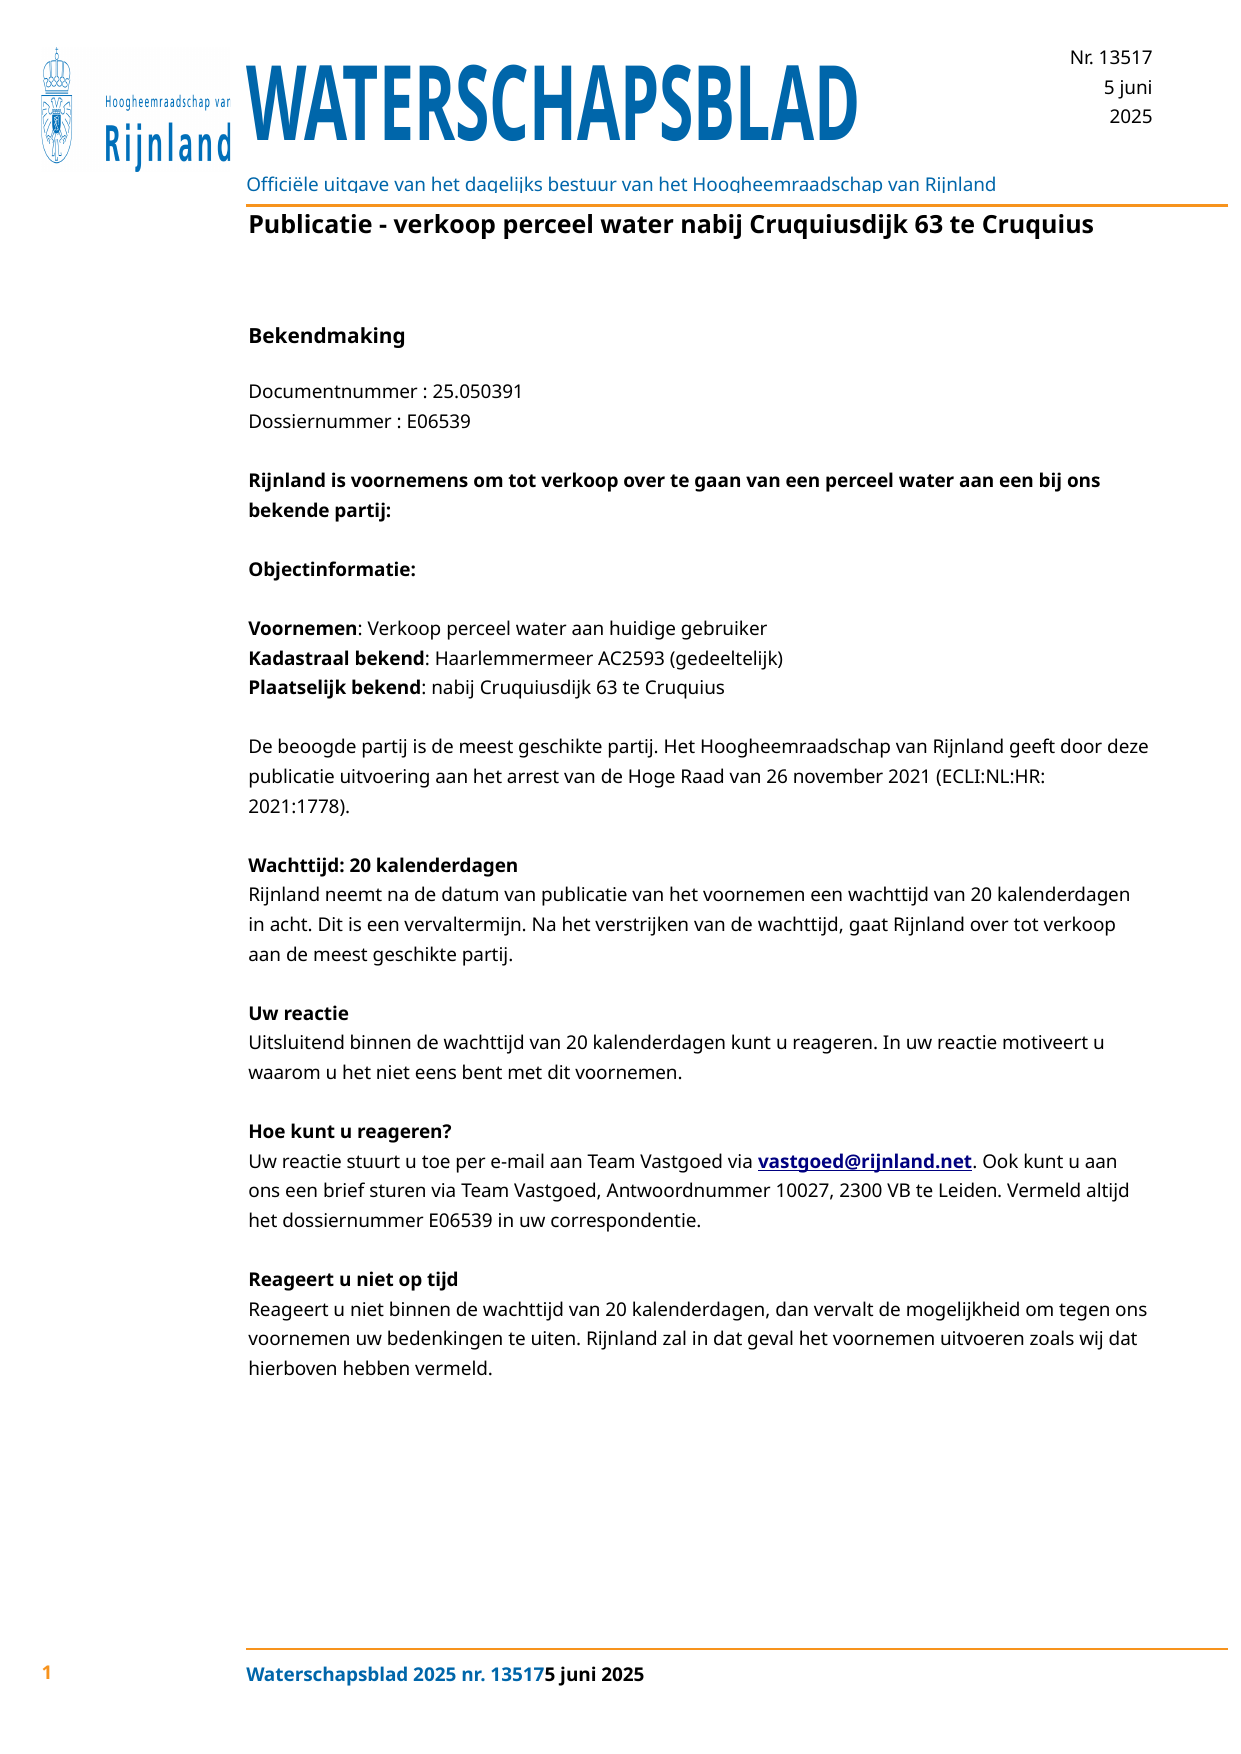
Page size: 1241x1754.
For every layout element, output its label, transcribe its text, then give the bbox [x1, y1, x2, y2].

text Rijnland neemt na de datum van publicatie van het voornemen een wachttijd van 20 kalenderdagen in acht. Dit is een vervaltermijn. Na het verstrijken van de wachttijd, gaat Rijnland over tot verkoop aan de meest geschikte partij. [248, 882, 1152, 967]
text Reageert u niet op tijd [248, 1266, 1152, 1292]
text Hoe kunt u reageren? [248, 1118, 1152, 1144]
text Publicatie - verkoop perceel water nabij Cruquiusdijk 63 te Cruquius [248, 207, 1152, 241]
text Dossiernummer : E06539 [248, 408, 1152, 434]
text Uitsluitend binnen de wachttijd van 20 kalenderdagen kunt u reageren. In uw reactie motiveert u waarom u het niet eens bent met dit voornemen. [248, 1029, 1152, 1085]
text Plaatselijk bekend: nabij Cruquiusdijk 63 te Cruquius [248, 674, 1152, 700]
text Wachttijd: 20 kalenderdagen [248, 852, 1152, 878]
text Uw reactie [248, 1000, 1152, 1026]
text Uw reactie stuurt u toe per e-mail aan Team Vastgoed via vastgoed@rijnland.net. Ook kunt u aan ons een brief sturen via Team Vastgoed, Antwoordnummer 10027, 2300 VB te Leiden. Vermeld altijd het dossiernummer E06539 in uw correspondentie. [248, 1148, 1152, 1233]
text Reageert u niet binnen de wachttijd van 20 kalenderdagen, dan vervalt de mogelijkheid om tegen ons voornemen uw bedenkingen te uiten. Rijnland zal in dat geval het voornemen uitvoeren zoals wij dat hierboven hebben vermeld. [248, 1296, 1152, 1381]
text De beoogde partij is de meest geschikte partij. Het Hoogheemraadschap van Rijnland geeft door deze publicatie uitvoering aan het arrest van de Hoge Raad van 26 november 2021 (ECLI:NL:HR: 2021:1778). [248, 734, 1152, 819]
text Voornemen: Verkoop perceel water aan huidige gebruiker [248, 615, 1152, 641]
text Documentnummer : 25.050391 [248, 379, 1152, 404]
text Rijnland is voornemens om tot verkoop over te gaan van een perceel water aan een bij ons bekende partij: [248, 467, 1152, 523]
text Kadastraal bekend: Haarlemmermeer AC2593 (gedeeltelijk) [248, 645, 1152, 671]
text Bekendmaking [248, 321, 1152, 349]
picture [41, 47, 231, 172]
text Objectinformatie: [248, 556, 1152, 582]
